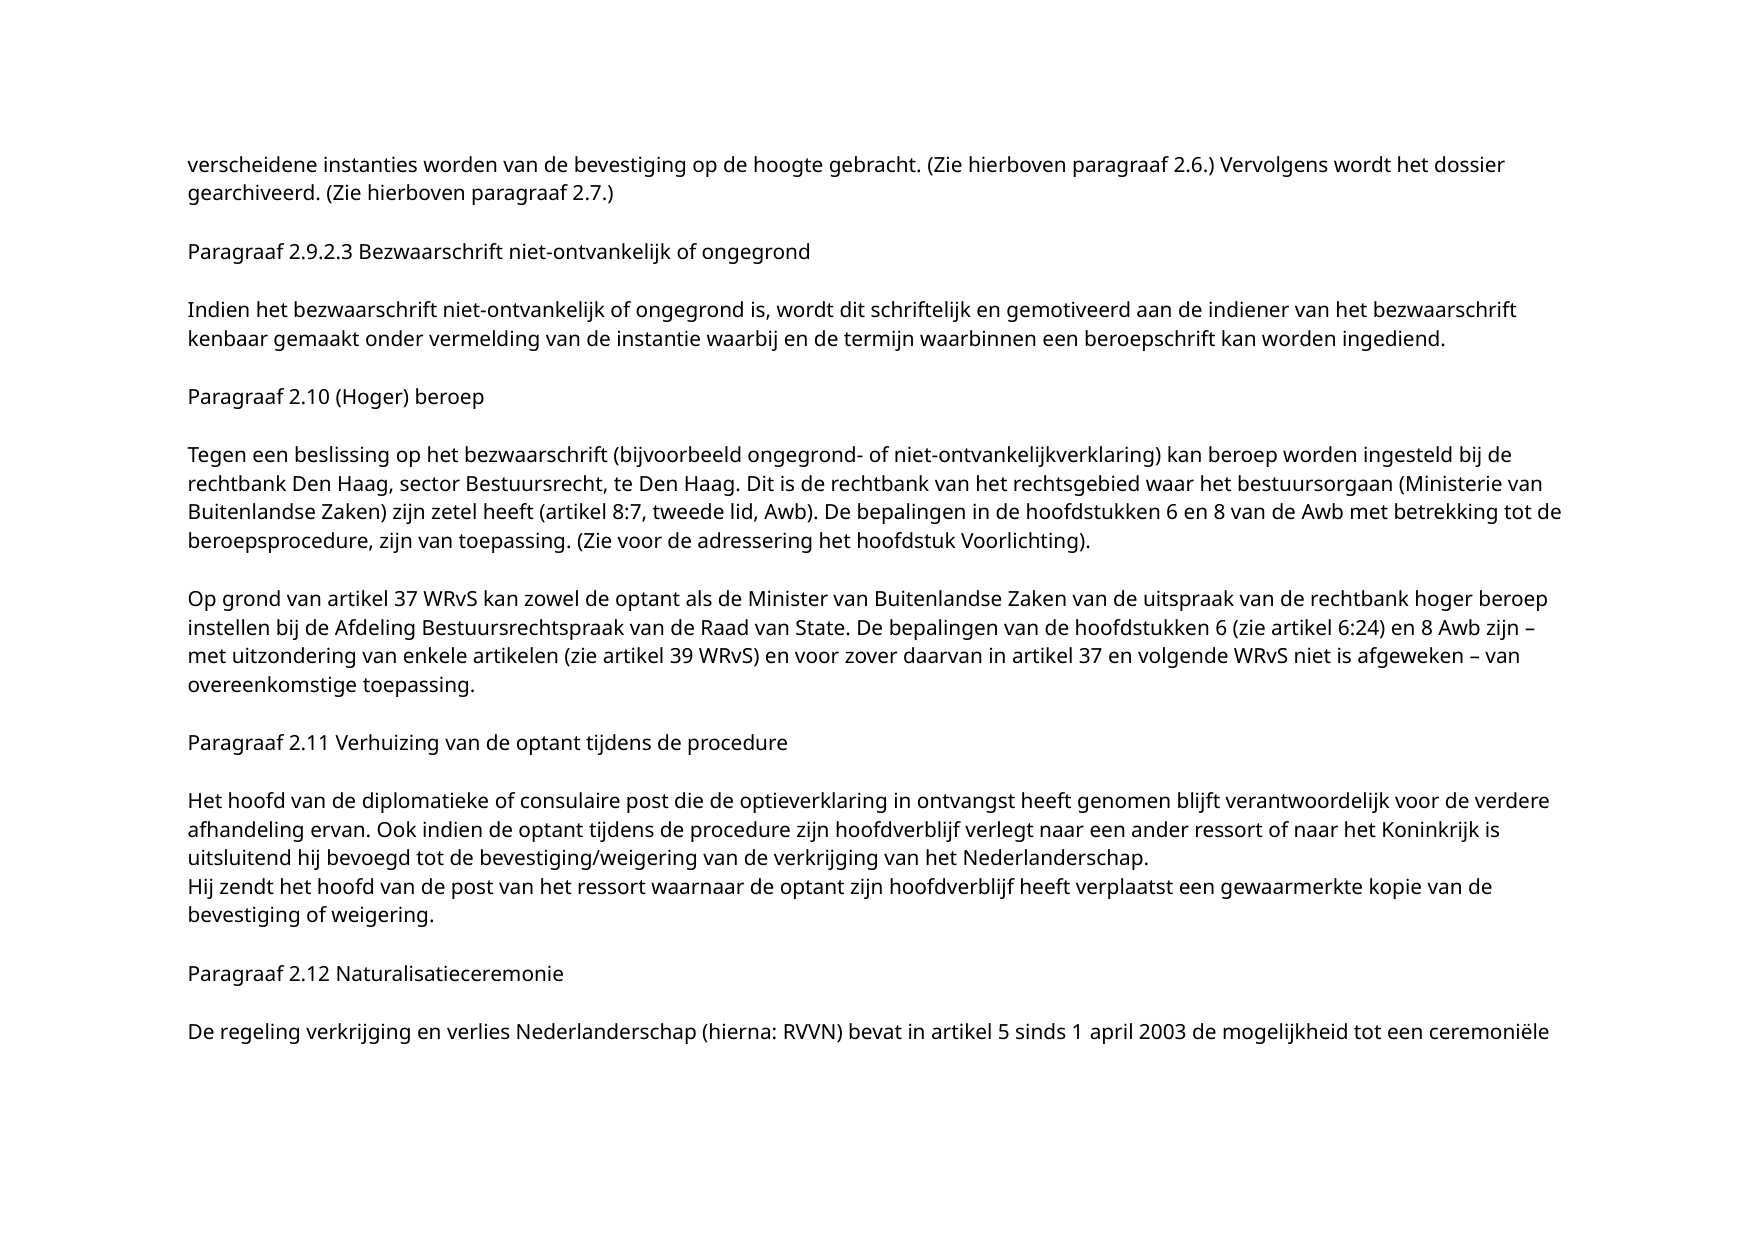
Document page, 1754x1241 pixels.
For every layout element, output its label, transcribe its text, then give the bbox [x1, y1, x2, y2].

text Paragraaf 2.10 (Hoger) beroep [187, 382, 1566, 411]
text Paragraaf 2.12 Naturalisatieceremonie [187, 959, 1566, 987]
text De regeling verkrijging en verlies Nederlanderschap (hierna: RVVN) bevat in artikel 5 sinds 1 april 2003 de mogelijkheid tot een ceremoniële [187, 1017, 1566, 1046]
text Hij zendt het hoofd van de post van het ressort waarnaar de optant zijn hoofdverblijf heeft verplaatst een gewaarmerkte kopie van de bevestiging of weigering. [187, 872, 1566, 929]
text Tegen een beslissing op het bezwaarschrift (bijvoorbeeld ongegrond- of niet-ontvankelijkverklaring) kan beroep worden ingesteld bij de rechtbank Den Haag, sector Bestuursrecht, te Den Haag. Dit is de rechtbank van het rechtsgebied waar het bestuursorgaan (Ministerie van Buitenlandse Zaken) zijn zetel heeft (artikel 8:7, tweede lid, Awb). De bepalingen in de hoofdstukken 6 en 8 van de Awb met betrekking tot de beroepsprocedure, zijn van toepassing. (Zie voor de adressering het hoofdstuk Voorlichting). [187, 441, 1566, 554]
text Paragraaf 2.11 Verhuizing van de optant tijdens de procedure [187, 728, 1566, 757]
text verscheidene instanties worden van de bevestiging op de hoogte gebracht. (Zie hierboven paragraaf 2.6.) Vervolgens wordt het dossier gearchiveerd. (Zie hierboven paragraaf 2.7.) [187, 150, 1566, 207]
text Indien het bezwaarschrift niet-ontvankelijk of ongegrond is, wordt dit schriftelijk en gemotiveerd aan de indiener van het bezwaarschrift kenbaar gemaakt onder vermelding van de instantie waarbij en de termijn waarbinnen een beroepschrift kan worden ingediend. [187, 295, 1566, 352]
text Op grond van artikel 37 WRvS kan zowel de optant als de Minister van Buitenlandse Zaken van de uitspraak van de rechtbank hoger beroep instellen bij de Afdeling Bestuursrechtspraak van de Raad van State. De bepalingen van de hoofdstukken 6 (zie artikel 6:24) en 8 Awb zijn – met uitzondering van enkele artikelen (zie artikel 39 WRvS) en voor zover daarvan in artikel 37 en volgende WRvS niet is afgeweken – van overeenkomstige toepassing. [187, 584, 1566, 698]
text Het hoofd van de diplomatieke of consulaire post die de optieverklaring in ontvangst heeft genomen blijft verantwoordelijk voor de verdere afhandeling ervan. Ook indien de optant tijdens de procedure zijn hoofdverblijf verlegt naar een ander ressort of naar het Koninkrijk is uitsluitend hij bevoegd tot de bevestiging/weigering van de verkrijging van het Nederlanderschap. [187, 787, 1566, 872]
text Paragraaf 2.9.2.3 Bezwaarschrift niet-ontvankelijk of ongegrond [187, 237, 1566, 265]
